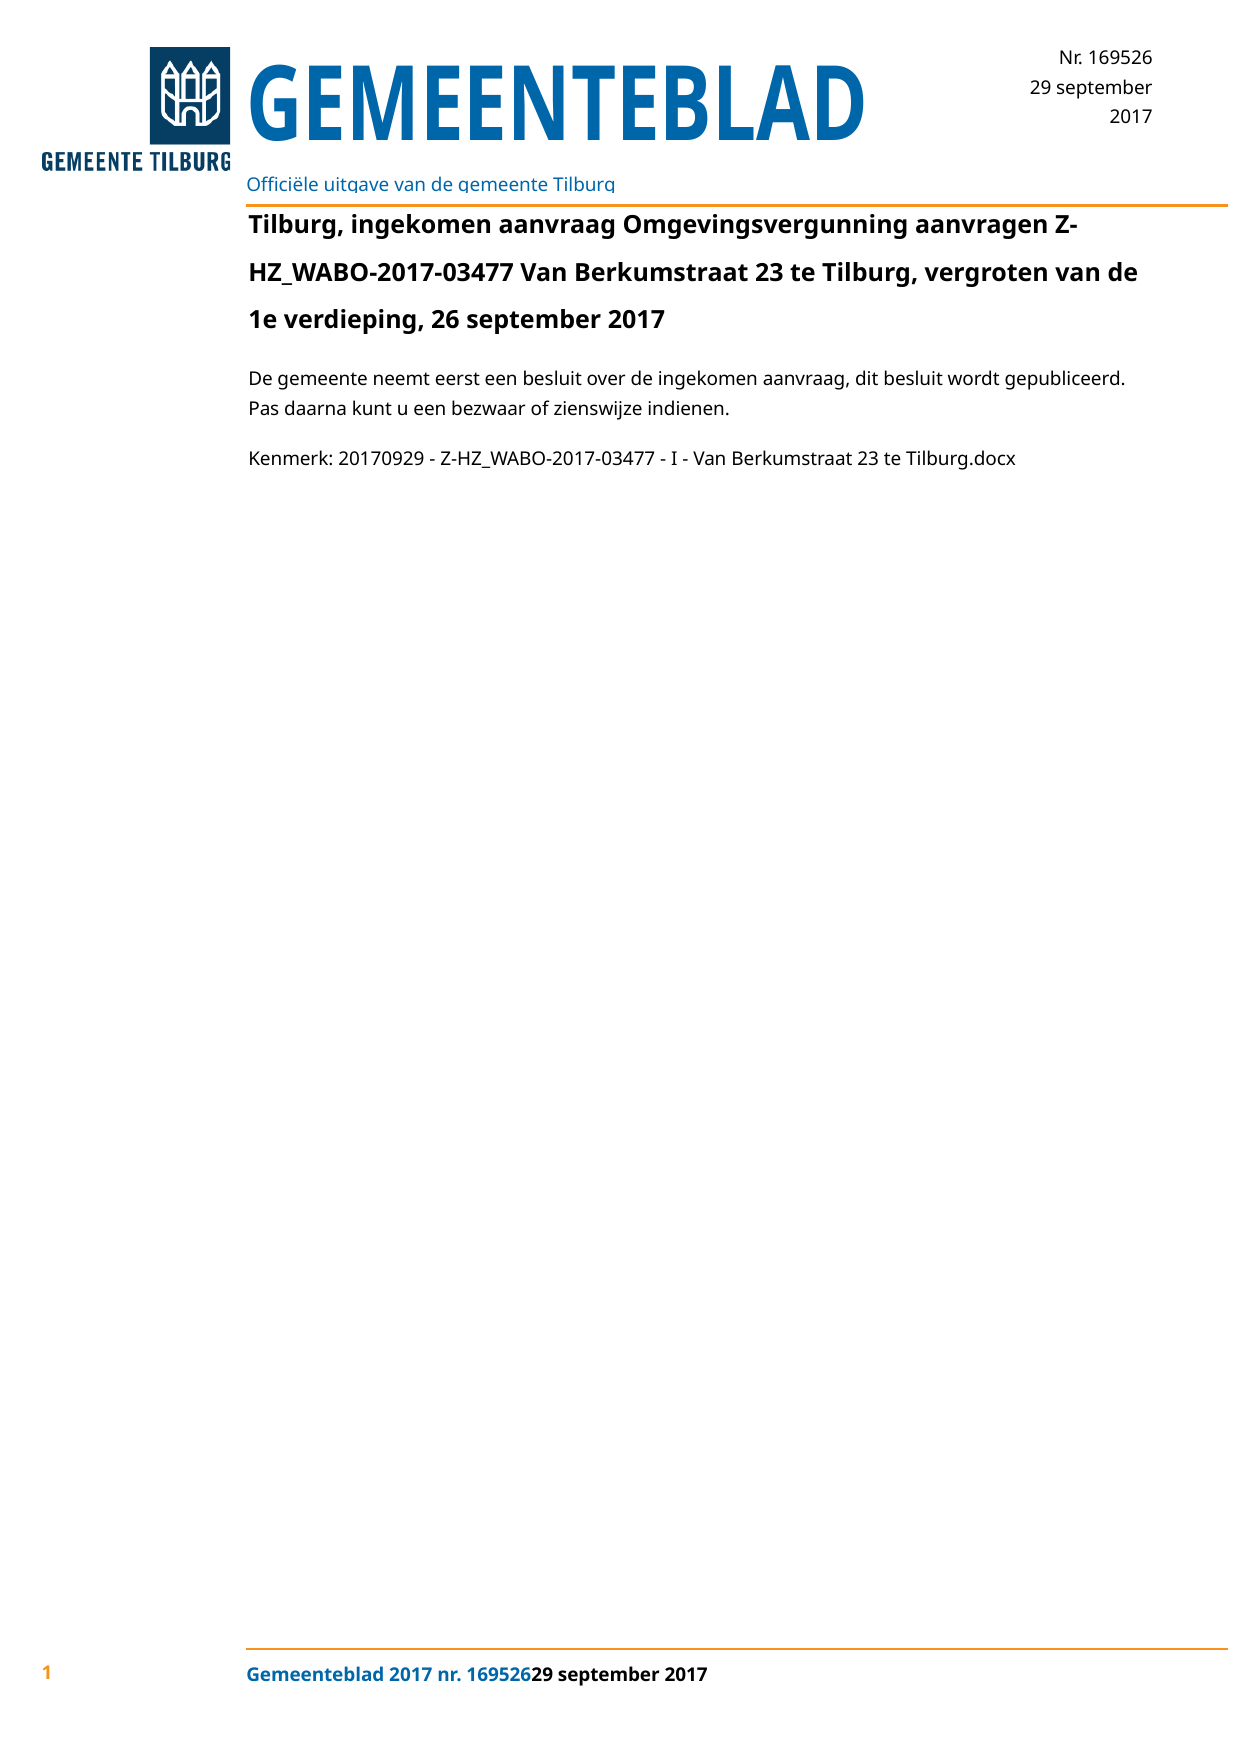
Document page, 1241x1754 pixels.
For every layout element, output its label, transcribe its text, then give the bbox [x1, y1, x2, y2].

picture [41, 47, 231, 172]
text Tilburg, ingekomen aanvraag Omgevingsvergunning aanvragen Z-HZ_WABO-2017-03477 Van Berkumstraat 23 te Tilburg, vergroten van de 1e verdieping, 26 september 2017 [248, 207, 1152, 336]
text De gemeente neemt eerst een besluit over de ingekomen aanvraag, dit besluit wordt gepubliceerd. Pas daarna kunt u een bezwaar of zienswijze indienen. [248, 366, 1152, 421]
text Kenmerk: 20170929 - Z-HZ_WABO-2017-03477 - I - Van Berkumstraat 23 te Tilburg.docx [248, 446, 1152, 471]
